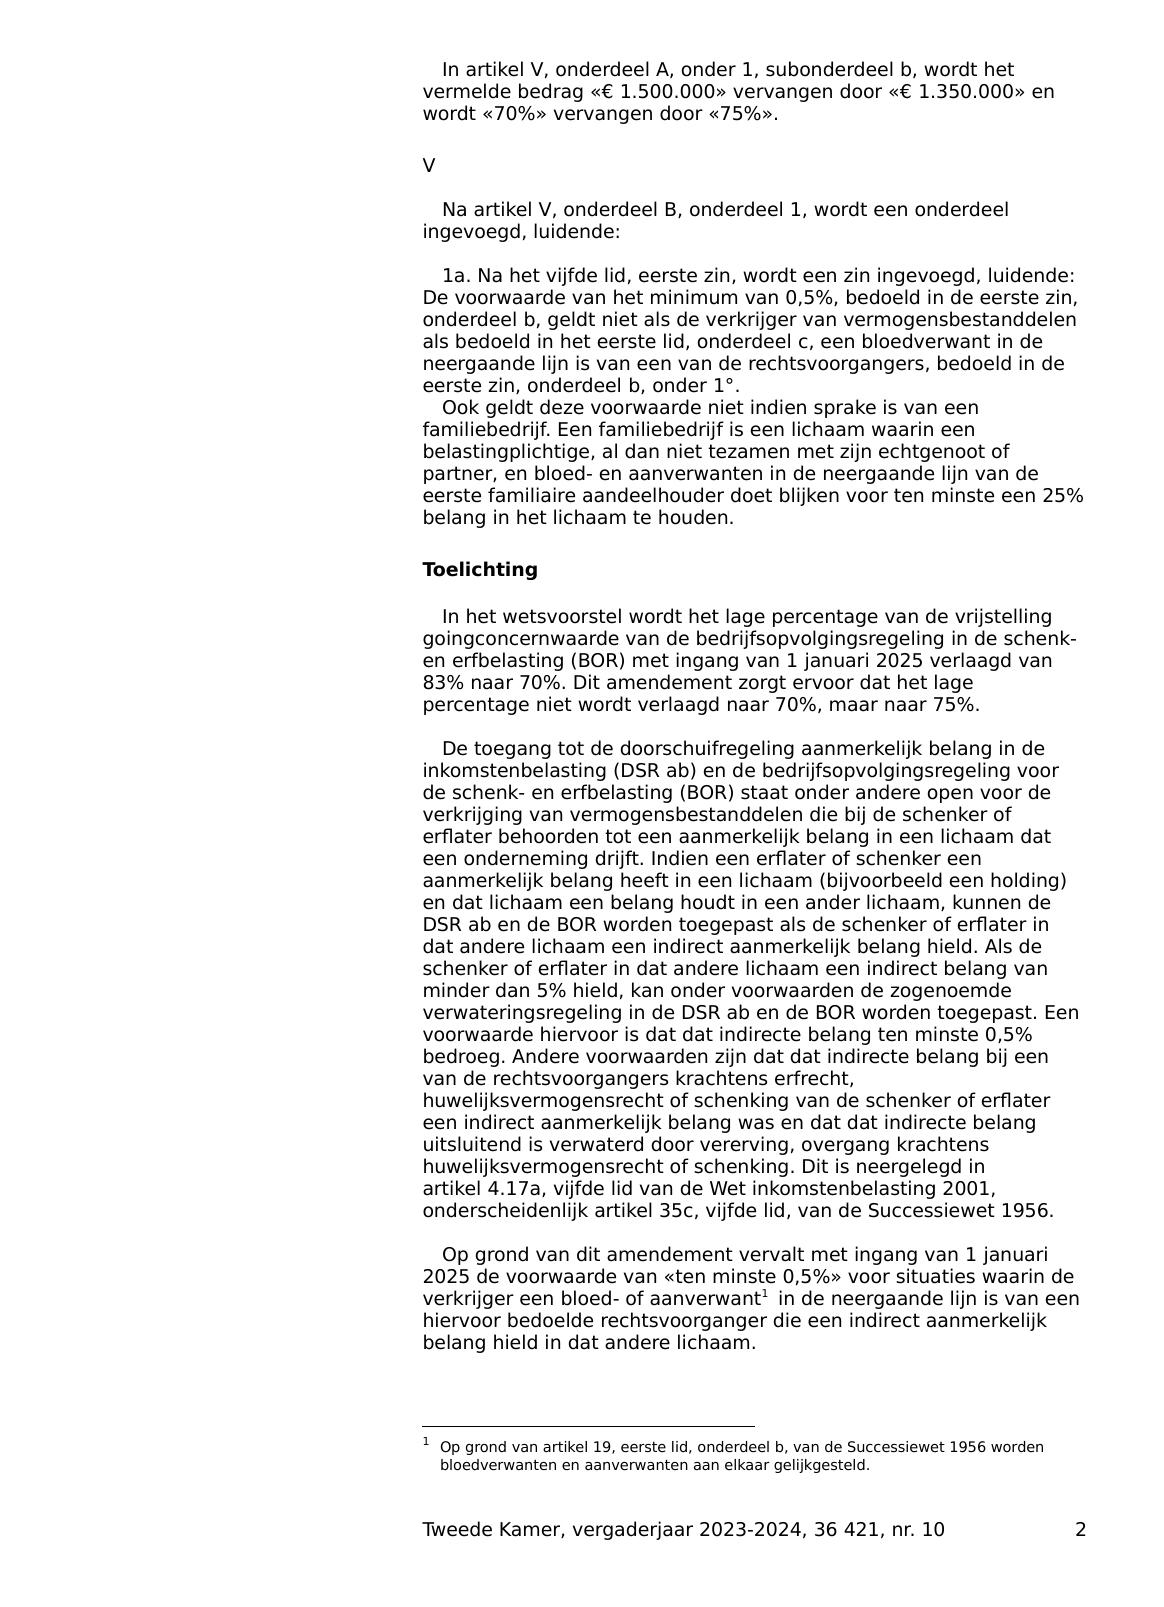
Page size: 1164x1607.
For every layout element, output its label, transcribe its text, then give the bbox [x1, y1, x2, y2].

text In het wetsvoorstel wordt het lage percentage van de vrijstelling goingconcernwaarde van de bedrijfsopvolgingsregeling in de schenk- en erfbelasting (BOR) met ingang van 1 januari 2025 verlaagd van 83% naar 70%. Dit amendement zorgt ervoor dat het lage percentage niet wordt verlaagd naar 70%, maar naar 75%. [422, 606, 1087, 716]
subtitle V [422, 155, 1087, 177]
text In artikel V, onderdeel A, onder 1, subonderdeel b, wordt het vermelde bedrag «€ 1.500.000» vervangen door «€ 1.350.000» en wordt «70%» vervangen door «75%». [422, 59, 1087, 125]
text Op grond van dit amendement vervalt met ingang van 1 januari 2025 de voorwaarde van «ten minste 0,5%» voor situaties waarin de verkrijger een bloed- of aanverwant in de neergaande lijn is van een hiervoor bedoelde rechtsvoorganger die een indirect aanmerkelijk belang hield in dat andere lichaam. [422, 1244, 1087, 1354]
text Ook geldt deze voorwaarde niet indien sprake is van een familiebedrijf. Een familiebedrijf is een lichaam waarin een belastingplichtige, al dan niet tezamen met zijn echtgenoot of partner, en bloed- en aanverwanten in de neergaande lijn van de eerste familiaire aandeelhouder doet blijken voor ten minste een 25% belang in het lichaam te houden. [422, 397, 1087, 529]
text Na artikel V, onderdeel B, onderdeel 1, wordt een onderdeel ingevoegd, luidende: [422, 199, 1087, 243]
text De toegang tot de doorschuifregeling aanmerkelijk belang in de inkomstenbelasting (DSR ab) en de bedrijfsopvolgingsregeling voor de schenk- en erfbelasting (BOR) staat onder andere open voor de verkrijging van vermogensbestanddelen die bij de schenker of erflater behoorden tot een aanmerkelijk belang in een lichaam dat een onderneming drijft. Indien een erflater of schenker een aanmerkelijk belang heeft in een lichaam (bijvoorbeeld een holding) en dat lichaam een belang houdt in een ander lichaam, kunnen de DSR ab en de BOR worden toegepast als de schenker of erflater in dat andere lichaam een indirect aanmerkelijk belang hield. Als de schenker of erflater in dat andere lichaam een indirect belang van minder dan 5% hield, kan onder voorwaarden de zogenoemde verwateringsregeling in de DSR ab en de BOR worden toegepast. Een voorwaarde hiervoor is dat dat indirecte belang ten minste 0,5% bedroeg. Andere voorwaarden zijn dat dat indirecte belang bij een van de rechtsvoorgangers krachtens erfrecht, huwelijksvermogensrecht of schenking van de schenker of erflater een indirect aanmerkelijk belang was en dat dat indirecte belang uitsluitend is verwaterd door vererving, overgang krachtens huwelijksvermogensrecht of schenking. Dit is neergelegd in artikel 4.17a, vijfde lid van de Wet inkomstenbelasting 2001, onderscheidenlijk artikel 35c, vijfde lid, van de Successiewet 1956. [422, 738, 1087, 1222]
text 1a. Na het vijfde lid, eerste zin, wordt een zin ingevoegd, luidende: De voorwaarde van het minimum van 0,5%, bedoeld in de eerste zin, onderdeel b, geldt niet als de verkrijger van vermogensbestanddelen als bedoeld in het eerste lid, onderdeel c, een bloedverwant in de neergaande lijn is van een van de rechtsvoorgangers, bedoeld in de eerste zin, onderdeel b, onder 1°. [422, 265, 1087, 397]
text Op grond van artikel 19, eerste lid, onderdeel b, van de Successiewet 1956 worden bloedverwanten en aanverwanten aan elkaar gelijkgesteld. [422, 1435, 1087, 1474]
subtitle Toelichting [422, 559, 1087, 581]
